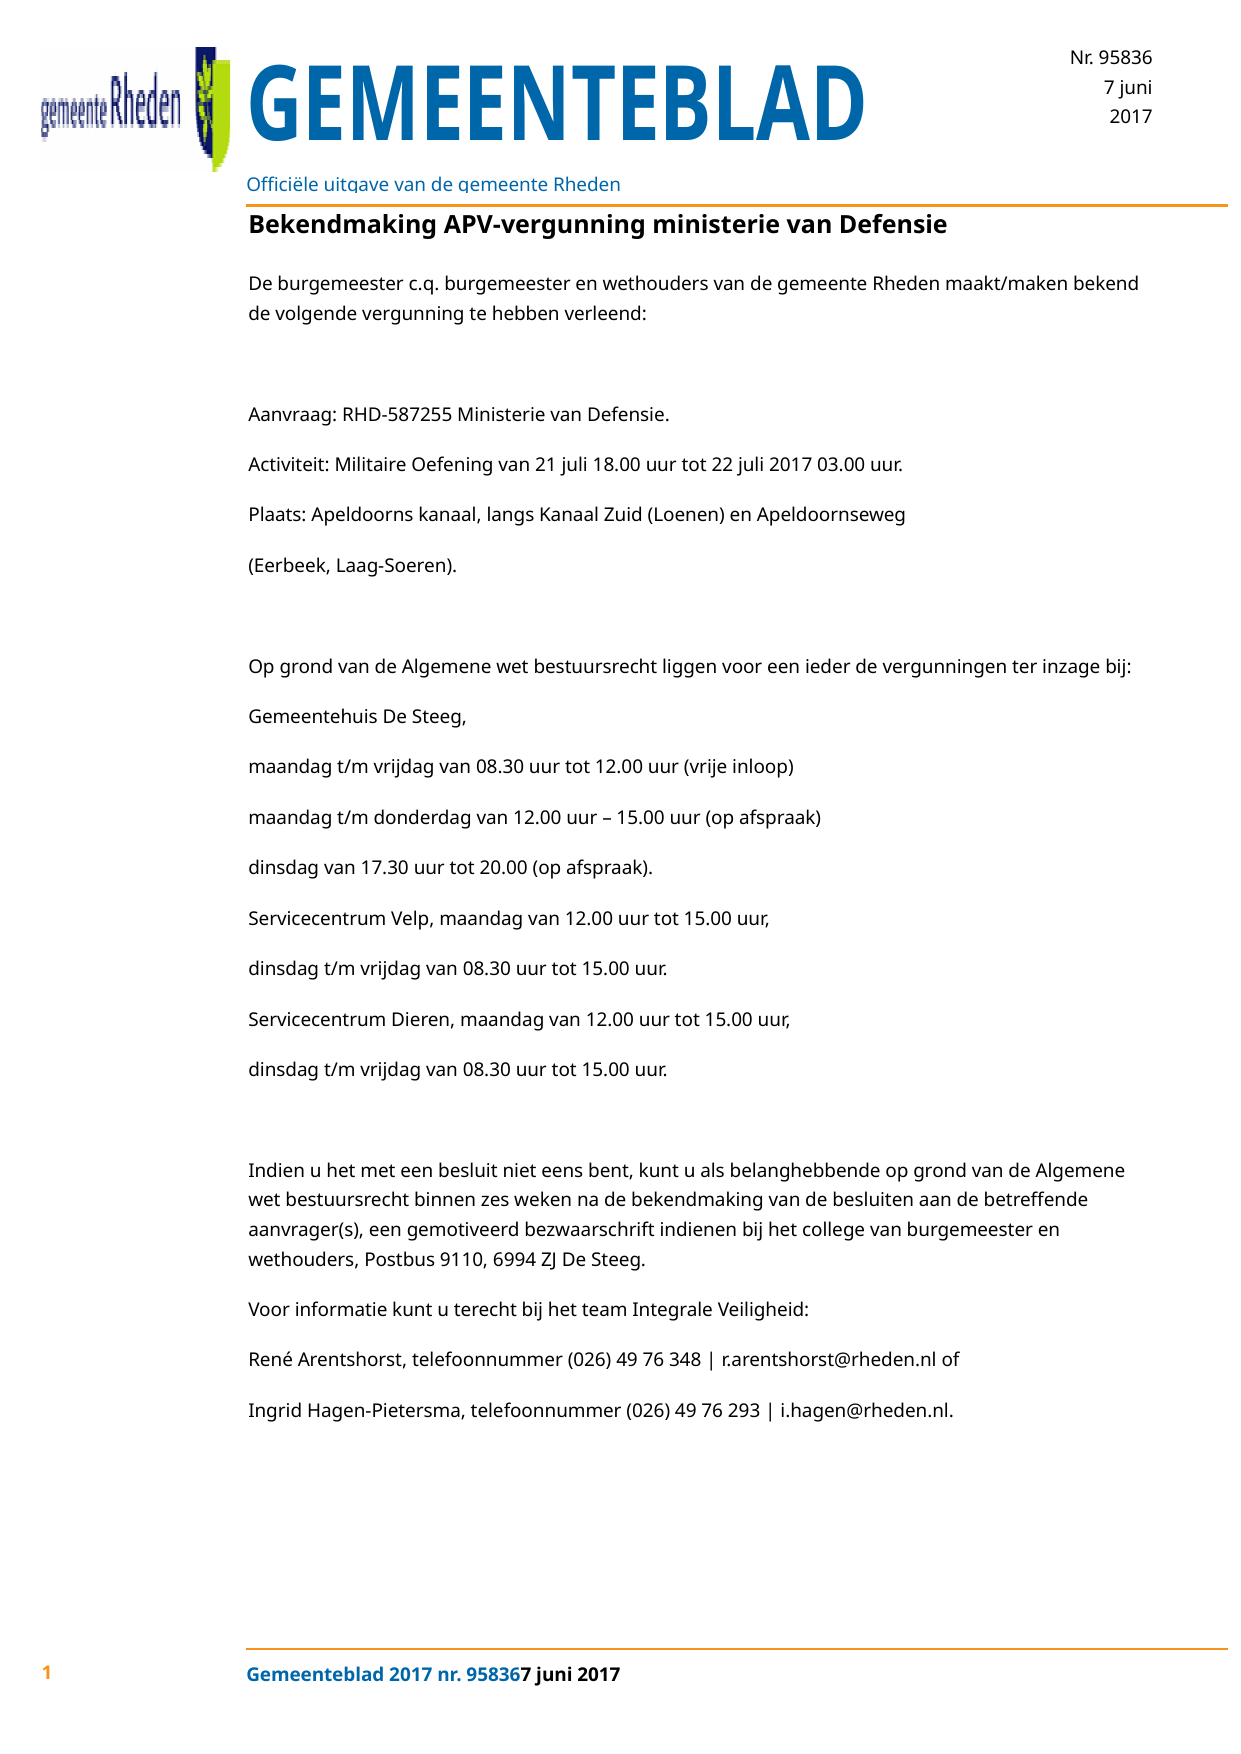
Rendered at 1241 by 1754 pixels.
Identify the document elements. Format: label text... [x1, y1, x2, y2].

text (Eerbeek, Laag-Soeren). [248, 552, 1152, 578]
text Op grond van de Algemene wet bestuursrecht liggen voor een ieder de vergunningen ter inzage bij: [248, 653, 1152, 678]
text dinsdag t/m vrijdag van 08.30 uur tot 15.00 uur. [248, 955, 1152, 981]
text Servicecentrum Velp, maandag van 12.00 uur tot 15.00 uur, [248, 905, 1152, 931]
text Aanvraag: RHD-587255 Ministerie van Defensie. [248, 401, 1152, 426]
picture [41, 47, 231, 172]
text Voor informatie kunt u terecht bij het team Integrale Veiligheid: [248, 1296, 1152, 1322]
text Servicecentrum Dieren, maandag van 12.00 uur tot 15.00 uur, [248, 1006, 1152, 1031]
text Ingrid Hagen-Pietersma, telefoonnummer (026) 49 76 293 | i.hagen@rheden.nl. [248, 1397, 1152, 1423]
text Bekendmaking APV-vergunning ministerie van Defensie [248, 207, 1152, 241]
text Plaats: Apeldoorns kanaal, langs Kanaal Zuid (Loenen) en Apeldoornseweg [248, 502, 1152, 527]
text Activiteit: Militaire Oefening van 21 juli 18.00 uur tot 22 juli 2017 03.00 uur. [248, 451, 1152, 477]
text Indien u het met een besluit niet eens bent, kunt u als belanghebbende op grond van de Algemene wet bestuursrecht binnen zes weken na de bekendmaking van de besluiten aan de betreffende aanvrager(s), een gemotiveerd bezwaarschrift indienen bij het college van burgemeester en wethouders, Postbus 9110, 6994 ZJ De Steeg. [248, 1157, 1152, 1271]
text maandag t/m donderdag van 12.00 uur – 15.00 uur (op afspraak) [248, 804, 1152, 830]
text De burgemeester c.q. burgemeester en wethouders van de gemeente Rheden maakt/maken bekend de volgende vergunning te hebben verleend: [248, 270, 1152, 326]
text maandag t/m vrijdag van 08.30 uur tot 12.00 uur (vrije inloop) [248, 754, 1152, 779]
text René Arentshorst, telefoonnummer (026) 49 76 348 | r.arentshorst@rheden.nl of [248, 1347, 1152, 1372]
text dinsdag t/m vrijdag van 08.30 uur tot 15.00 uur. [248, 1056, 1152, 1082]
text dinsdag van 17.30 uur tot 20.00 (op afspraak). [248, 854, 1152, 880]
text Gemeentehuis De Steeg, [248, 703, 1152, 729]
